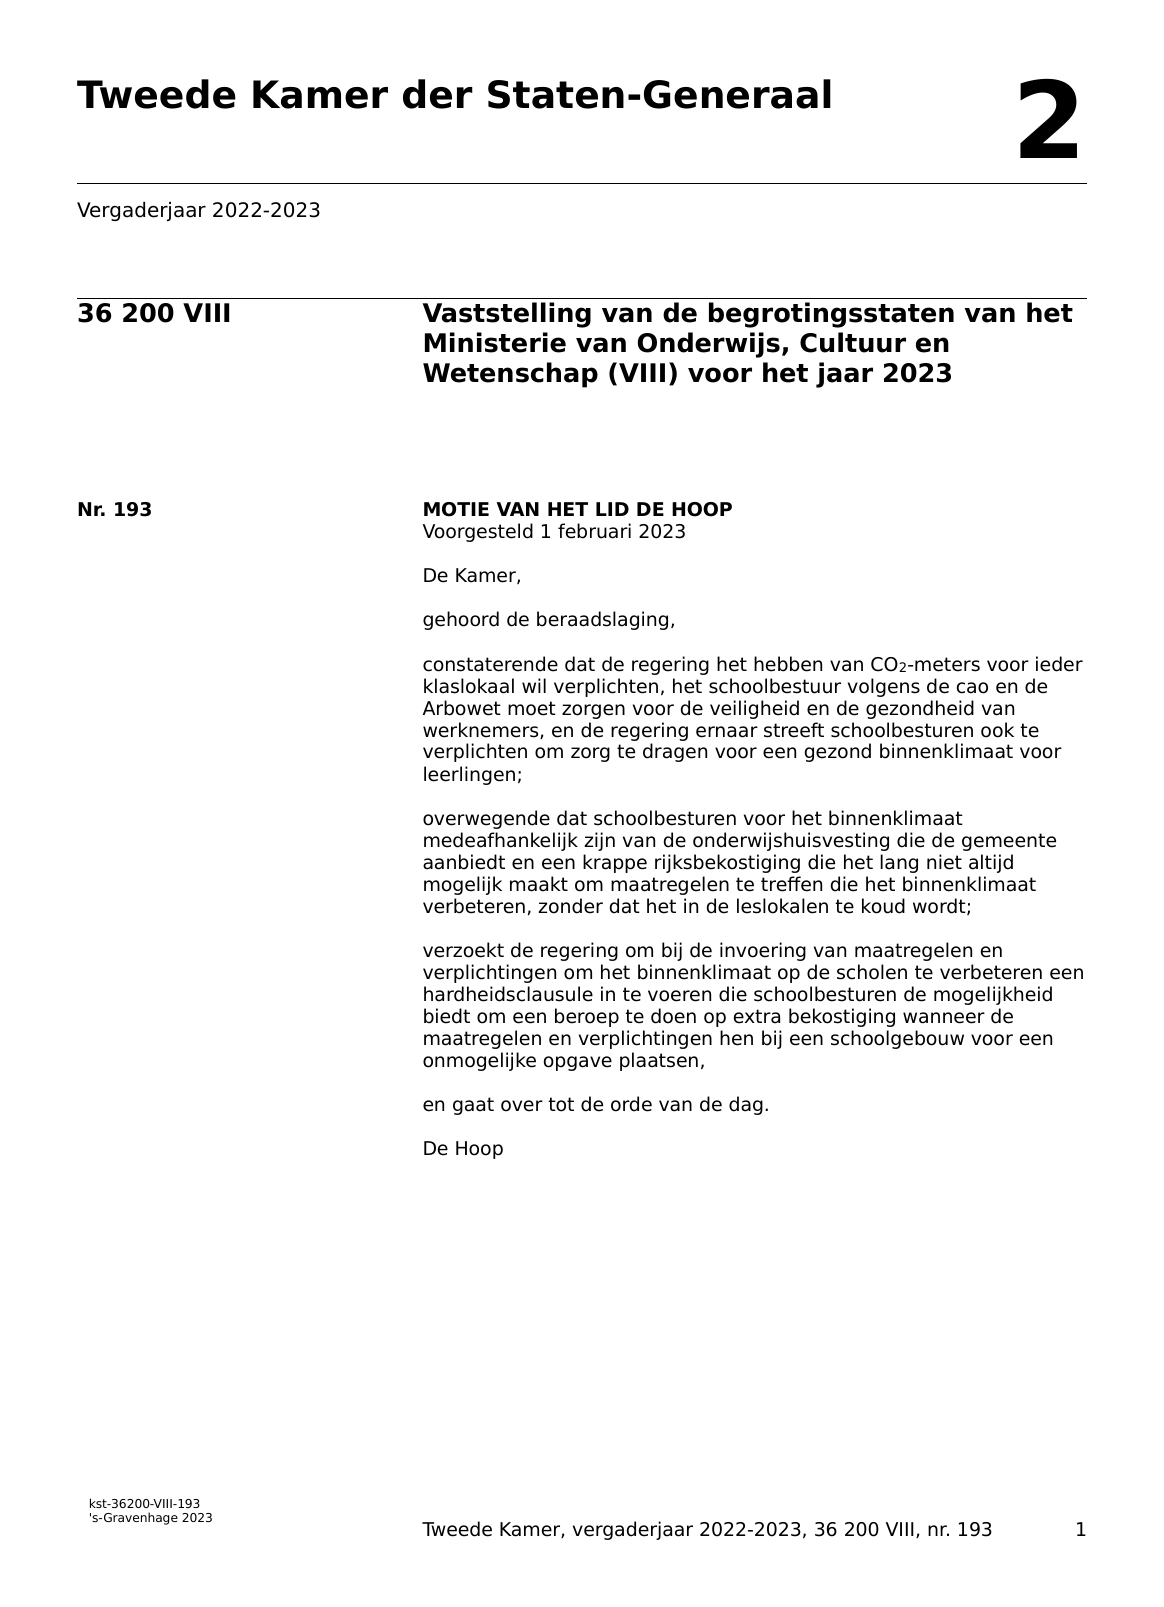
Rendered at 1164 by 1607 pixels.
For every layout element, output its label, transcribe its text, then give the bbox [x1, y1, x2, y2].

text en gaat over tot de orde van de dag. [422, 1094, 1087, 1116]
text De Hoop [422, 1138, 1087, 1160]
text Voorgesteld 1 februari 2023 [422, 521, 1087, 543]
table_header 2 [886, 59, 1087, 183]
subtitle 36 200 VIII Vaststelling van de begrotingsstaten van het Ministerie van Onderwijs, Cultuur en Wetenschap (VIII) voor het jaar 2023 [77, 299, 1087, 388]
text overwegende dat schoolbesturen voor het binnenklimaat medeafhankelijk zijn van de onderwijshuisvesting die de gemeente aanbiedt en een krappe rijksbekostiging die het lang niet altijd mogelijk maakt om maatregelen te treffen die het binnenklimaat verbeteren, zonder dat het in de leslokalen te koud wordt; [422, 808, 1087, 917]
table_cell Vergaderjaar 2022-2023 [77, 184, 1087, 298]
text 's-Gravenhage 2023 [88, 1511, 323, 1525]
subtitle Nr. 193 MOTIE VAN HET LID DE HOOP [77, 499, 1087, 521]
text kst-36200-VIII-193 [88, 1497, 323, 1511]
text De Kamer, [422, 565, 1087, 587]
text gehoord de beraadslaging, [422, 609, 1087, 631]
text constaterende dat de regering het hebben van CO2-meters voor ieder klaslokaal wil verplichten, het schoolbestuur volgens de cao en de Arbowet moet zorgen voor de veiligheid en de gezondheid van werknemers, en de regering ernaar streeft schoolbesturen ook te verplichten om zorg te dragen voor een gezond binnenklimaat voor leerlingen; [422, 653, 1087, 785]
text verzoekt de regering om bij de invoering van maatregelen en verplichtingen om het binnenklimaat op de scholen te verbeteren een hardheidsclausule in te voeren die schoolbesturen de mogelijkheid biedt om een beroep te doen op extra bekostiging wanneer de maatregelen en verplichtingen hen bij een schoolgebouw voor een onmogelijke opgave plaatsen, [422, 940, 1087, 1072]
table_header Tweede Kamer der Staten-Generaal [77, 59, 886, 183]
